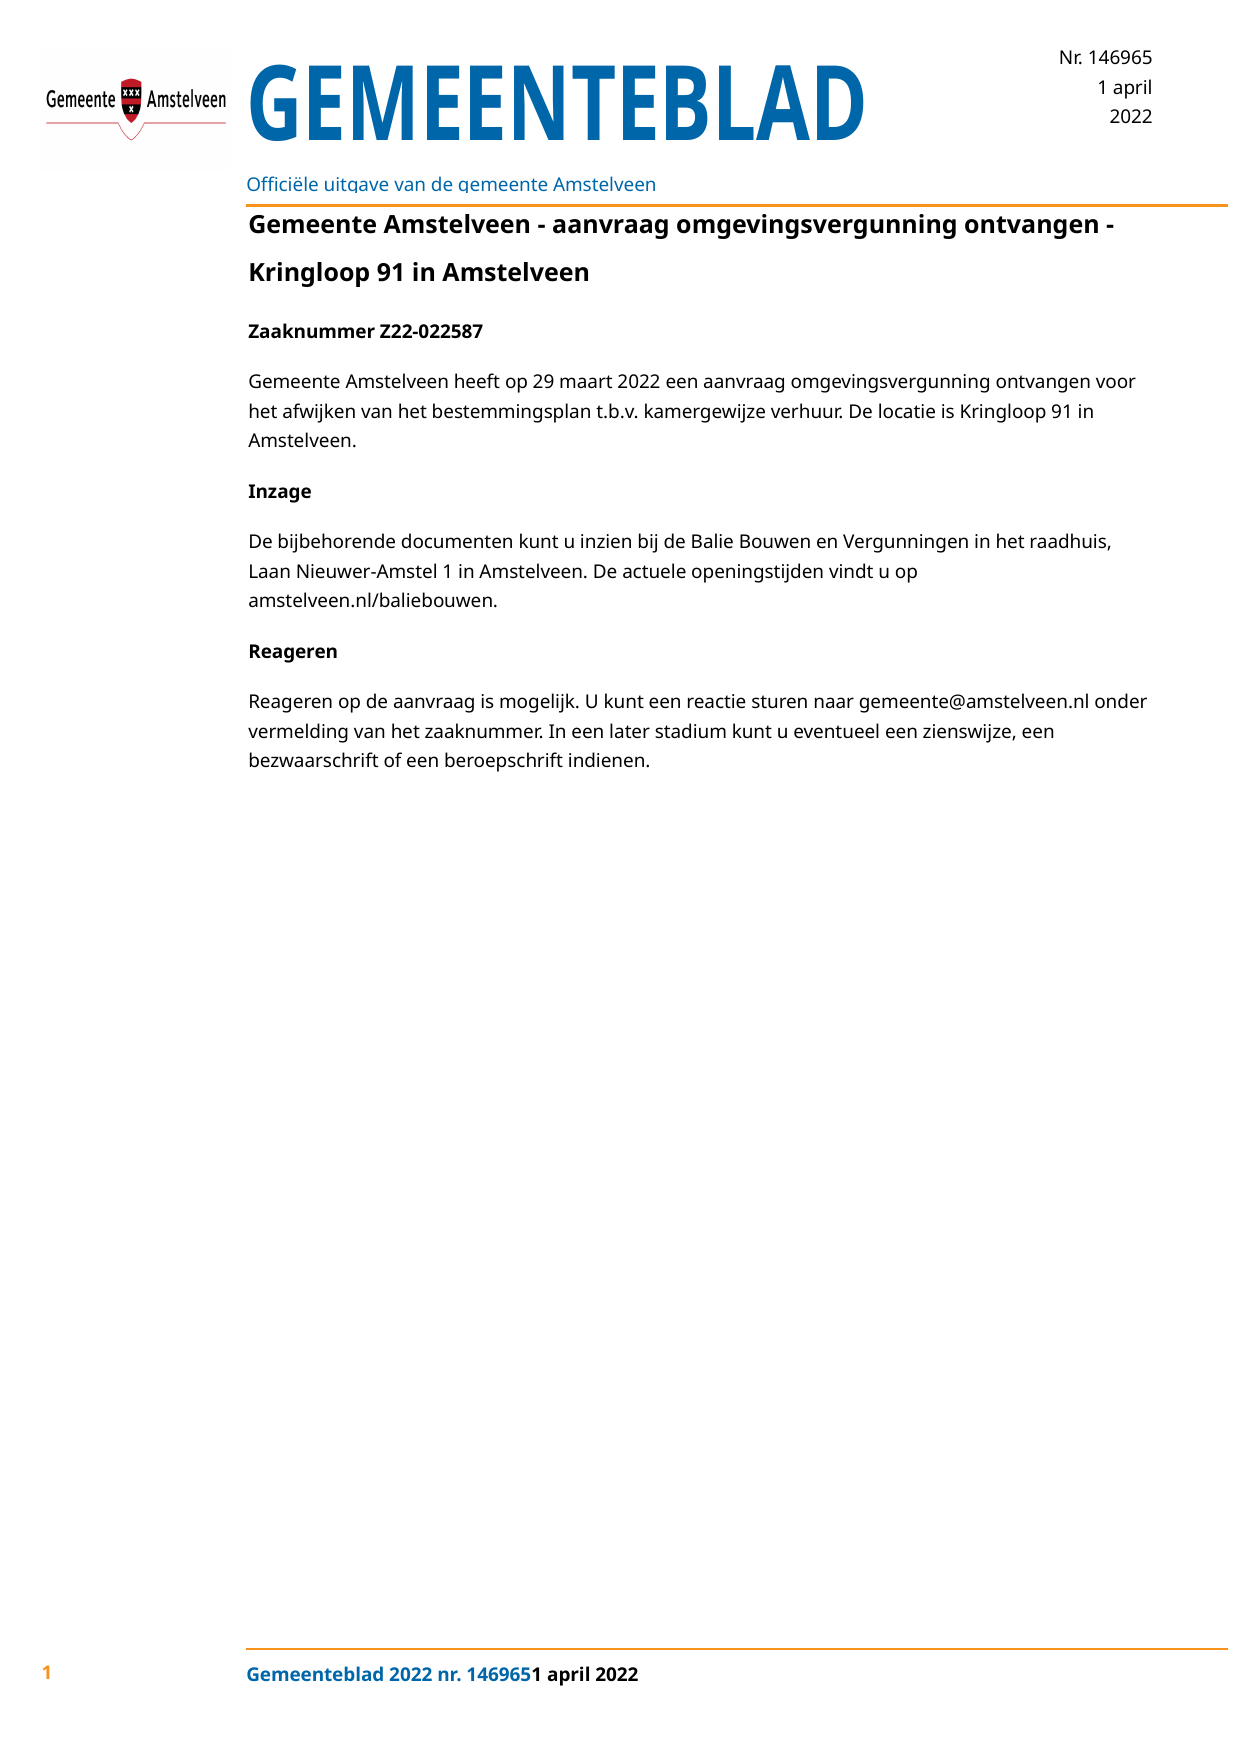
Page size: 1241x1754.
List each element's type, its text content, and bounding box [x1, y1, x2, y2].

picture [41, 47, 231, 172]
text Gemeente Amstelveen heeft op 29 maart 2022 een aanvraag omgevingsvergunning ontvangen voor het afwijken van het bestemmingsplan t.b.v. kamergewijze verhuur. De locatie is Kringloop 91 in Amstelveen. [248, 368, 1152, 453]
text Inzage [248, 478, 1152, 504]
text Zaaknummer Z22-022587 [248, 318, 1152, 344]
text Gemeente Amstelveen - aanvraag omgevingsvergunning ontvangen - Kringloop 91 in Amstelveen [248, 207, 1152, 288]
text Reageren [248, 638, 1152, 664]
text De bijbehorende documenten kunt u inzien bij de Balie Bouwen en Vergunningen in het raadhuis, Laan Nieuwer-Amstel 1 in Amstelveen. De actuele openingstijden vindt u op amstelveen.nl/baliebouwen. [248, 528, 1152, 613]
text Reageren op de aanvraag is mogelijk. U kunt een reactie sturen naar gemeente@amstelveen.nl onder vermelding van het zaaknummer. In een later stadium kunt u eventueel een zienswijze, een bezwaarschrift of een beroepschrift indienen. [248, 688, 1152, 773]
